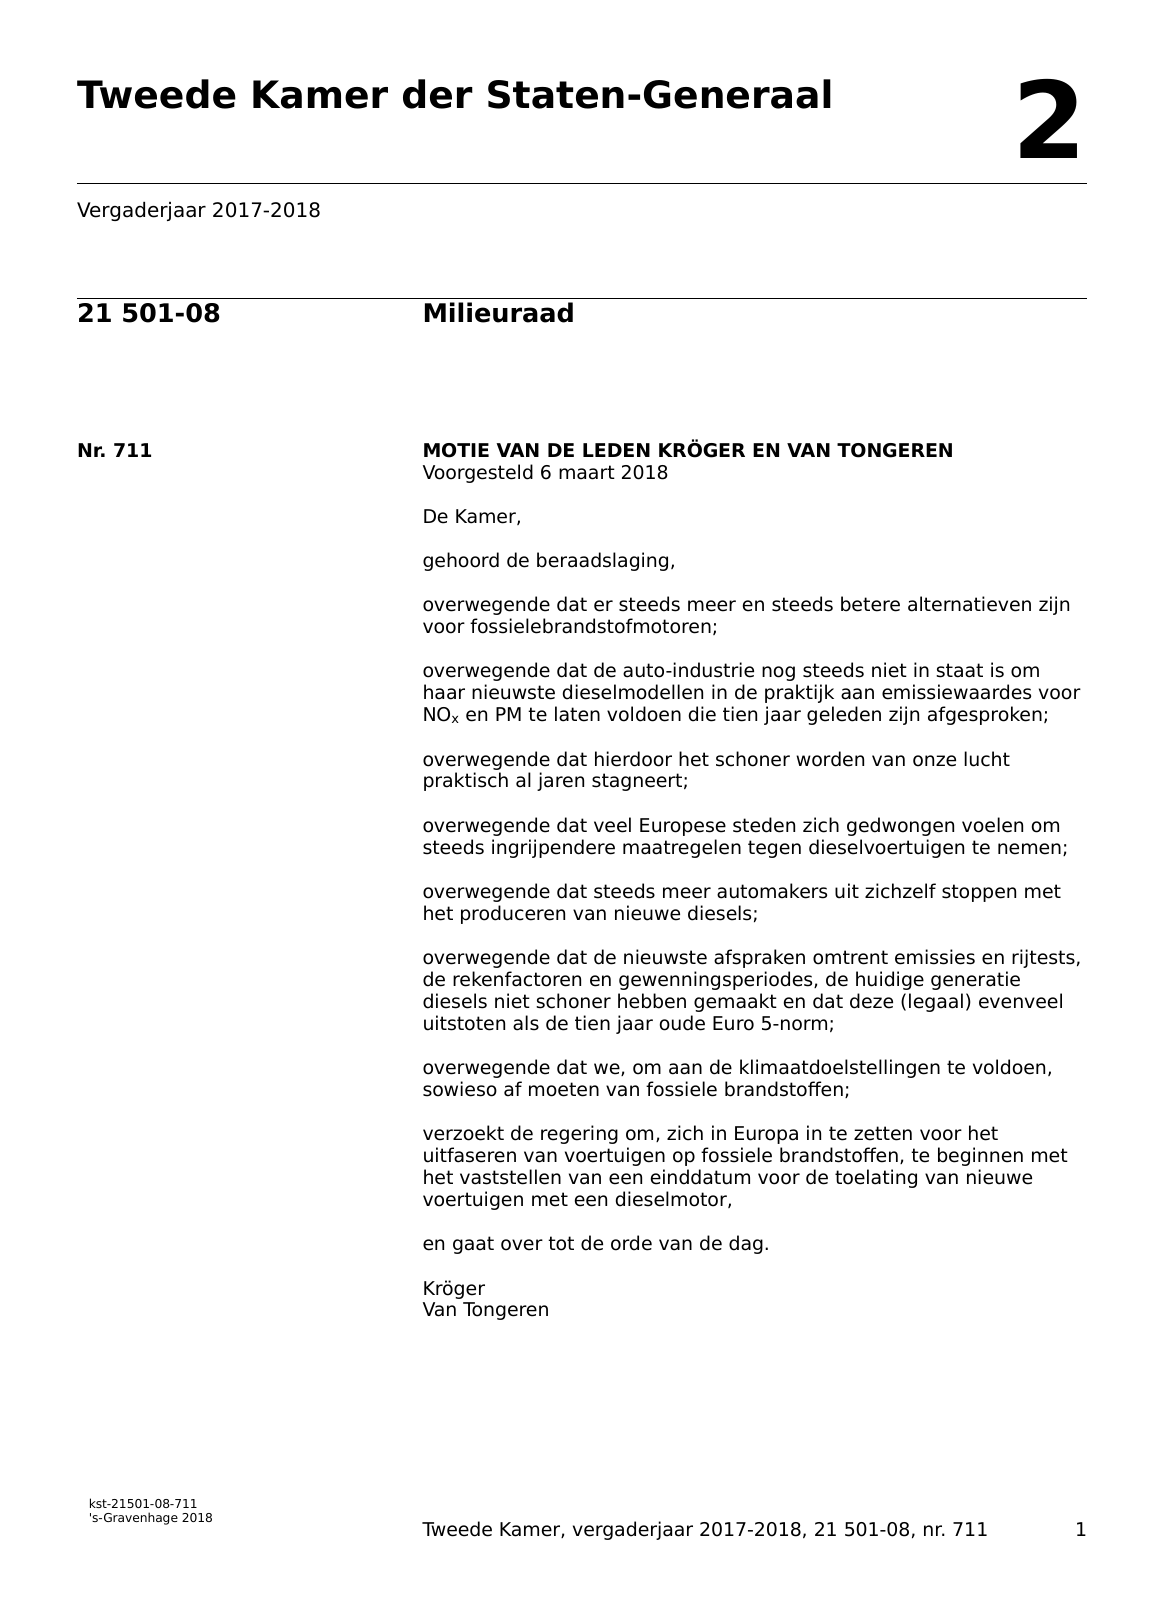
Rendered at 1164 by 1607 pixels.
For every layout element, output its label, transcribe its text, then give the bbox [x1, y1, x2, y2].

text overwegende dat de nieuwste afspraken omtrent emissies en rijtests, de rekenfactoren en gewenningsperiodes, de huidige generatie diesels niet schoner hebben gemaakt en dat deze (legaal) evenveel uitstoten als de tien jaar oude Euro 5-norm; [422, 947, 1087, 1035]
text overwegende dat er steeds meer en steeds betere alternatieven zijn voor fossielebrandstofmotoren; [422, 594, 1087, 638]
text Voorgesteld 6 maart 2018 [422, 462, 1087, 484]
table_cell Vergaderjaar 2017-2018 [77, 184, 1087, 298]
text De Kamer, [422, 506, 1087, 528]
text en gaat over tot de orde van de dag. [422, 1233, 1087, 1255]
text overwegende dat veel Europese steden zich gedwongen voelen om steeds ingrijpendere maatregelen tegen dieselvoertuigen te nemen; [422, 814, 1087, 858]
table_header 2 [886, 59, 1087, 183]
subtitle 21 501-08 Milieuraad [77, 299, 1087, 329]
text 's-Gravenhage 2018 [88, 1511, 323, 1525]
text overwegende dat de auto-industrie nog steeds niet in staat is om haar nieuwste dieselmodellen in de praktijk aan emissiewaardes voor NOx en PM te laten voldoen die tien jaar geleden zijn afgesproken; [422, 660, 1087, 726]
text gehoord de beraadslaging, [422, 550, 1087, 572]
text kst-21501-08-711 [88, 1497, 323, 1511]
text Van Tongeren [422, 1299, 1087, 1321]
text Kröger [422, 1277, 1087, 1299]
text verzoekt de regering om, zich in Europa in te zetten voor het uitfaseren van voertuigen op fossiele brandstoffen, te beginnen met het vaststellen van een einddatum voor de toelating van nieuwe voertuigen met een dieselmotor, [422, 1123, 1087, 1211]
subtitle Nr. 711 MOTIE VAN DE LEDEN KRÖGER EN VAN TONGEREN [77, 440, 1087, 462]
text overwegende dat we, om aan de klimaatdoelstellingen te voldoen, sowieso af moeten van fossiele brandstoffen; [422, 1057, 1087, 1101]
text overwegende dat hierdoor het schoner worden van onze lucht praktisch al jaren stagneert; [422, 748, 1087, 792]
table_header Tweede Kamer der Staten-Generaal [77, 59, 886, 183]
text overwegende dat steeds meer automakers uit zichzelf stoppen met het produceren van nieuwe diesels; [422, 881, 1087, 925]
